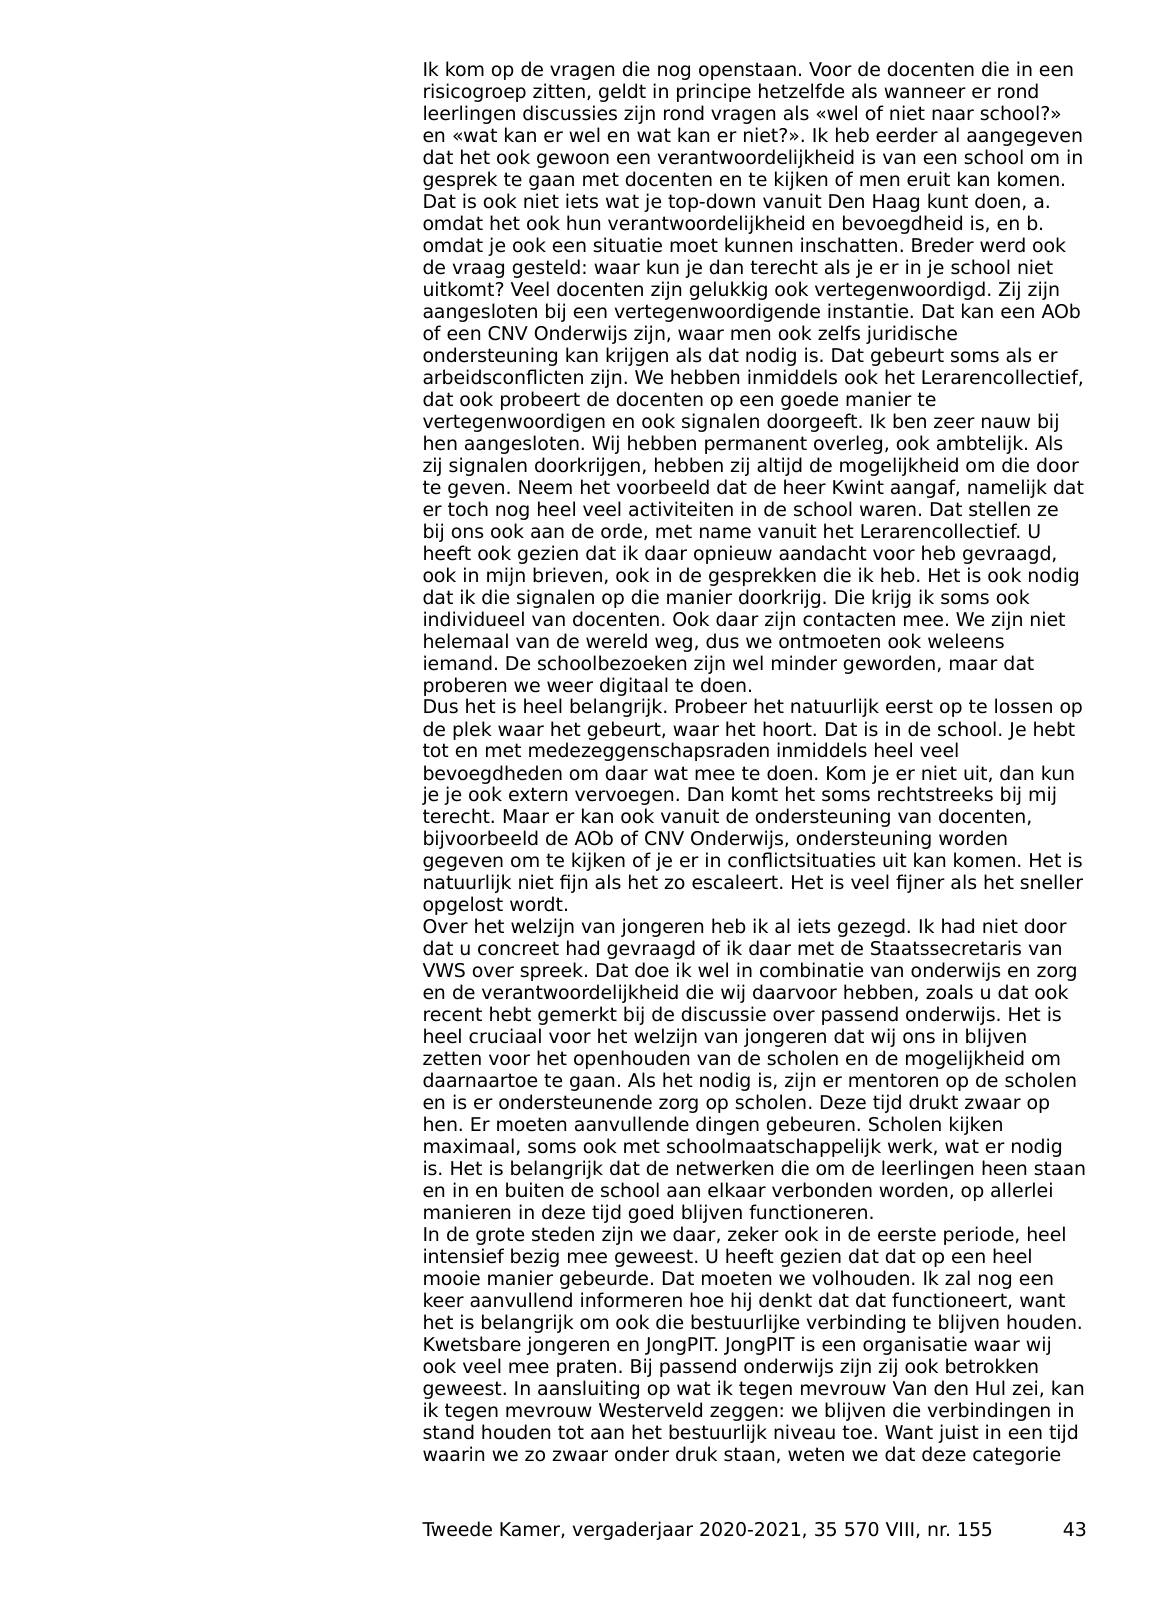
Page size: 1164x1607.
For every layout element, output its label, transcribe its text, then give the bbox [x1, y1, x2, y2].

text Over het welzijn van jongeren heb ik al iets gezegd. Ik had niet door dat u concreet had gevraagd of ik daar met de Staatssecretaris van VWS over spreek. Dat doe ik wel in combinatie van onderwijs en zorg en de verantwoordelijkheid die wij daarvoor hebben, zoals u dat ook recent hebt gemerkt bij de discussie over passend onderwijs. Het is heel cruciaal voor het welzijn van jongeren dat wij ons in blijven zetten voor het openhouden van de scholen en de mogelijkheid om daarnaartoe te gaan. Als het nodig is, zijn er mentoren op de scholen en is er ondersteunende zorg op scholen. Deze tijd drukt zwaar op hen. Er moeten aanvullende dingen gebeuren. Scholen kijken maximaal, soms ook met schoolmaatschappelijk werk, wat er nodig is. Het is belangrijk dat de netwerken die om de leerlingen heen staan en in en buiten de school aan elkaar verbonden worden, op allerlei manieren in deze tijd goed blijven functioneren. [422, 916, 1087, 1224]
text Dus het is heel belangrijk. Probeer het natuurlijk eerst op te lossen op de plek waar het gebeurt, waar het hoort. Dat is in de school. Je hebt tot en met medezeggenschapsraden inmiddels heel veel bevoegdheden om daar wat mee te doen. Kom je er niet uit, dan kun je je ook extern vervoegen. Dan komt het soms rechtstreeks bij mij terecht. Maar er kan ook vanuit de ondersteuning van docenten, bijvoorbeeld de AOb of CNV Onderwijs, ondersteuning worden gegeven om te kijken of je er in conflictsituaties uit kan komen. Het is natuurlijk niet fijn als het zo escaleert. Het is veel fijner als het sneller opgelost wordt. [422, 696, 1087, 916]
text In de grote steden zijn we daar, zeker ook in de eerste periode, heel intensief bezig mee geweest. U heeft gezien dat dat op een heel mooie manier gebeurde. Dat moeten we volhouden. Ik zal nog een keer aanvullend informeren hoe hij denkt dat dat functioneert, want het is belangrijk om ook die bestuurlijke verbinding te blijven houden. [422, 1224, 1087, 1334]
text Kwetsbare jongeren en JongPIT. JongPIT is een organisatie waar wij ook veel mee praten. Bij passend onderwijs zijn zij ook betrokken geweest. In aansluiting op wat ik tegen mevrouw Van den Hul zei, kan ik tegen mevrouw Westerveld zeggen: we blijven die verbindingen in stand houden tot aan het bestuurlijk niveau toe. Want juist in een tijd waarin we zo zwaar onder druk staan, weten we dat deze categorie [422, 1334, 1087, 1466]
text Ik kom op de vragen die nog openstaan. Voor de docenten die in een risicogroep zitten, geldt in principe hetzelfde als wanneer er rond leerlingen discussies zijn rond vragen als «wel of niet naar school?» en «wat kan er wel en wat kan er niet?». Ik heb eerder al aangegeven dat het ook gewoon een verantwoordelijkheid is van een school om in gesprek te gaan met docenten en te kijken of men eruit kan komen. Dat is ook niet iets wat je top-down vanuit Den Haag kunt doen, a. omdat het ook hun verantwoordelijkheid en bevoegdheid is, en b. omdat je ook een situatie moet kunnen inschatten. Breder werd ook de vraag gesteld: waar kun je dan terecht als je er in je school niet uitkomt? Veel docenten zijn gelukkig ook vertegenwoordigd. Zij zijn aangesloten bij een vertegenwoordigende instantie. Dat kan een AOb of een CNV Onderwijs zijn, waar men ook zelfs juridische ondersteuning kan krijgen als dat nodig is. Dat gebeurt soms als er arbeidsconflicten zijn. We hebben inmiddels ook het Lerarencollectief, dat ook probeert de docenten op een goede manier te vertegenwoordigen en ook signalen doorgeeft. Ik ben zeer nauw bij hen aangesloten. Wij hebben permanent overleg, ook ambtelijk. Als zij signalen doorkrijgen, hebben zij altijd de mogelijkheid om die door te geven. Neem het voorbeeld dat de heer Kwint aangaf, namelijk dat er toch nog heel veel activiteiten in de school waren. Dat stellen ze bij ons ook aan de orde, met name vanuit het Lerarencollectief. U heeft ook gezien dat ik daar opnieuw aandacht voor heb gevraagd, ook in mijn brieven, ook in de gesprekken die ik heb. Het is ook nodig dat ik die signalen op die manier doorkrijg. Die krijg ik soms ook individueel van docenten. Ook daar zijn contacten mee. We zijn niet helemaal van de wereld weg, dus we ontmoeten ook weleens iemand. De schoolbezoeken zijn wel minder geworden, maar dat proberen we weer digitaal te doen. [422, 59, 1087, 696]
